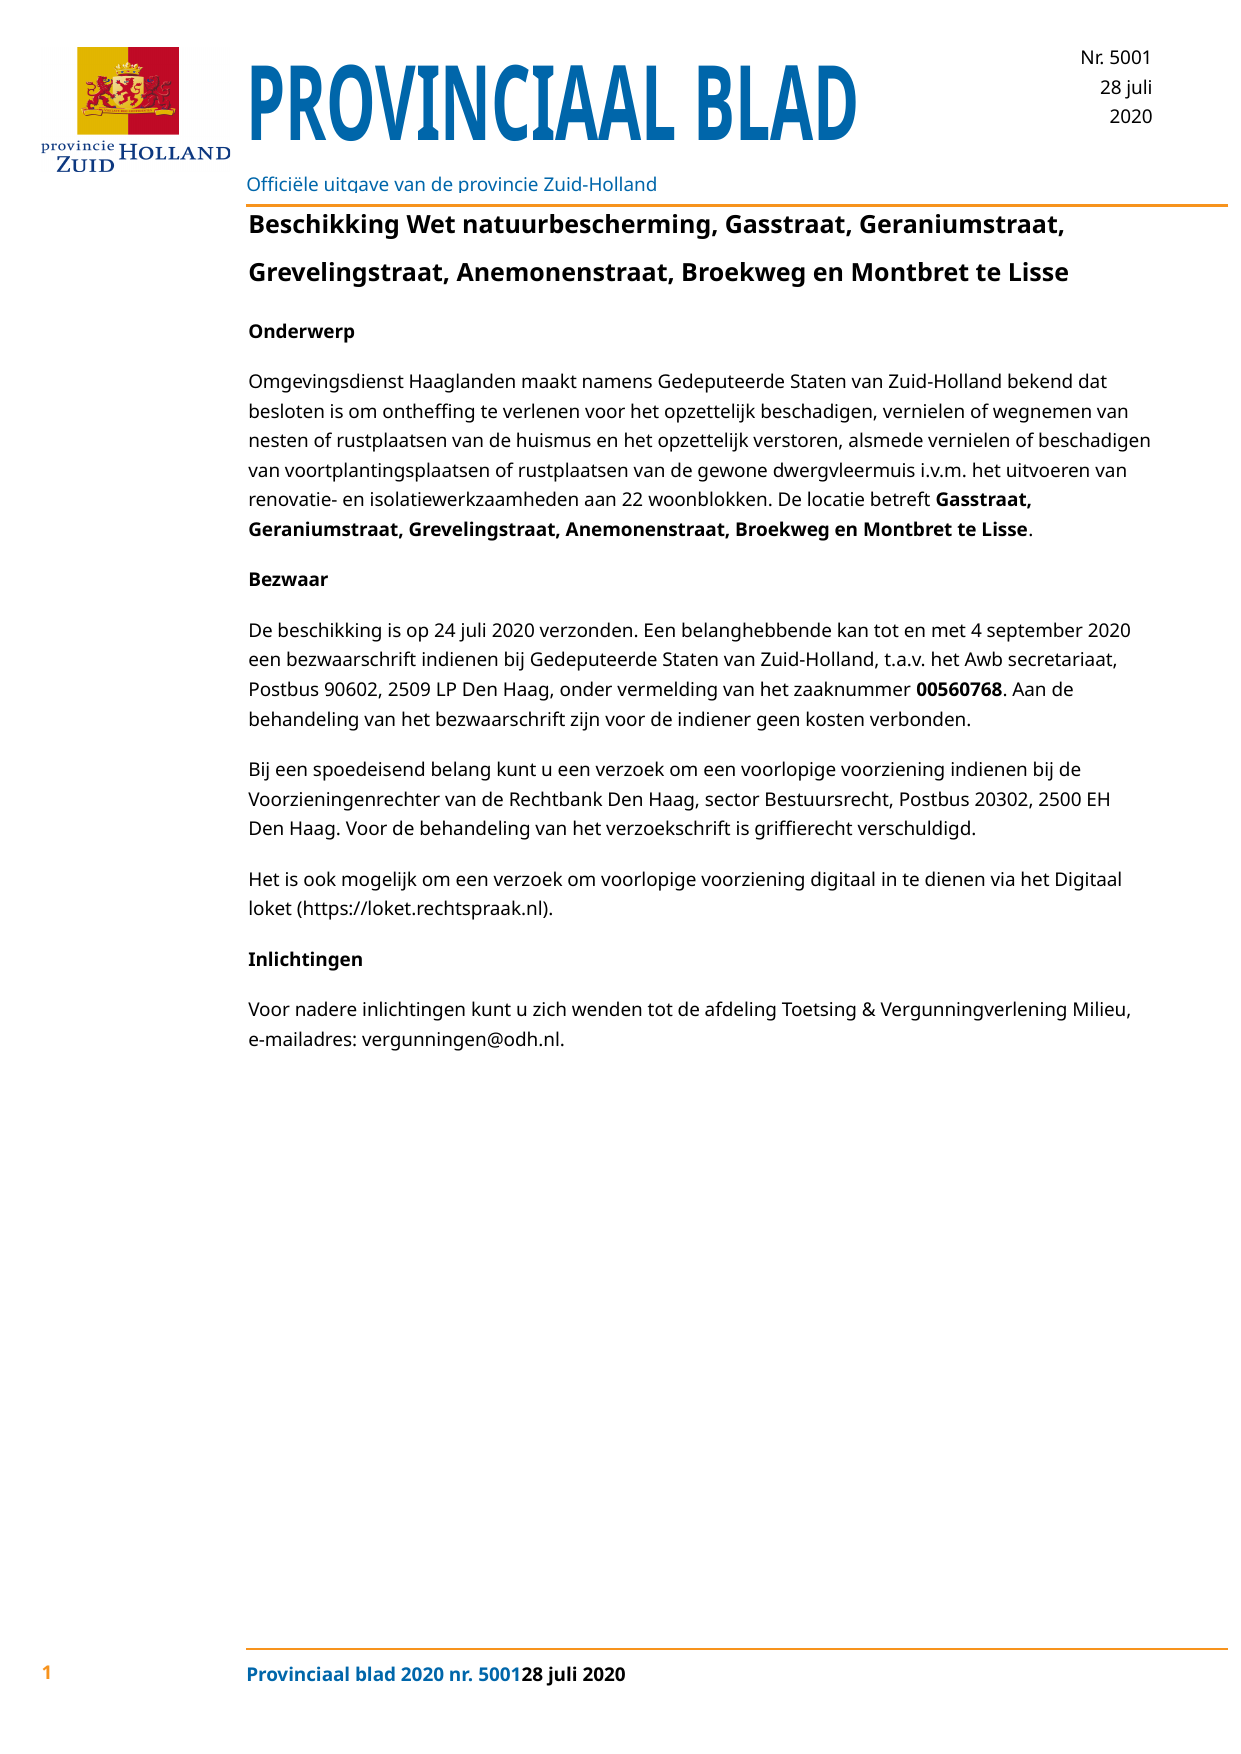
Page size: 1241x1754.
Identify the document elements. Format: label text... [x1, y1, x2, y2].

text Bij een spoedeisend belang kunt u een verzoek om een voorlopige voorziening indienen bij de Voorzieningenrechter van de Rechtbank Den Haag, sector Bestuursrecht, Postbus 20302, 2500 EH Den Haag. Voor de behandeling van het verzoekschrift is griffierecht verschuldigd. [248, 756, 1152, 841]
text Voor nadere inlichtingen kunt u zich wenden tot de afdeling Toetsing & Vergunningverlening Milieu, e-mailadres: vergunningen@odh.nl. [248, 996, 1152, 1052]
picture [41, 47, 231, 172]
text Beschikking Wet natuurbescherming, Gasstraat, Geraniumstraat, Grevelingstraat, Anemonenstraat, Broekweg en Montbret te Lisse [248, 207, 1152, 288]
text Bezwaar [248, 567, 1152, 592]
text De beschikking is op 24 juli 2020 verzonden. Een belanghebbende kan tot en met 4 september 2020 een bezwaarschrift indienen bij Gedeputeerde Staten van Zuid-Holland, t.a.v. het Awb secretariaat, Postbus 90602, 2509 LP Den Haag, onder vermelding van het zaaknummer 00560768. Aan de behandeling van het bezwaarschrift zijn voor de indiener geen kosten verbonden. [248, 617, 1152, 732]
text Inlichtingen [248, 946, 1152, 972]
text Omgevingsdienst Haaglanden maakt namens Gedeputeerde Staten van Zuid-Holland bekend dat besloten is om ontheffing te verlenen voor het opzettelijk beschadigen, vernielen of wegnemen van nesten of rustplaatsen van de huismus en het opzettelijk verstoren, alsmede vernielen of beschadigen van voortplantingsplaatsen of rustplaatsen van de gewone dwergvleermuis i.v.m. het uitvoeren van renovatie- en isolatiewerkzaamheden aan 22 woonblokken. De locatie betreft Gasstraat, Geraniumstraat, Grevelingstraat, Anemonenstraat, Broekweg en Montbret te Lisse. [248, 368, 1152, 542]
text Het is ook mogelijk om een verzoek om voorlopige voorziening digitaal in te dienen via het Digitaal loket (https://loket.rechtspraak.nl). [248, 866, 1152, 921]
text Onderwerp [248, 318, 1152, 344]
